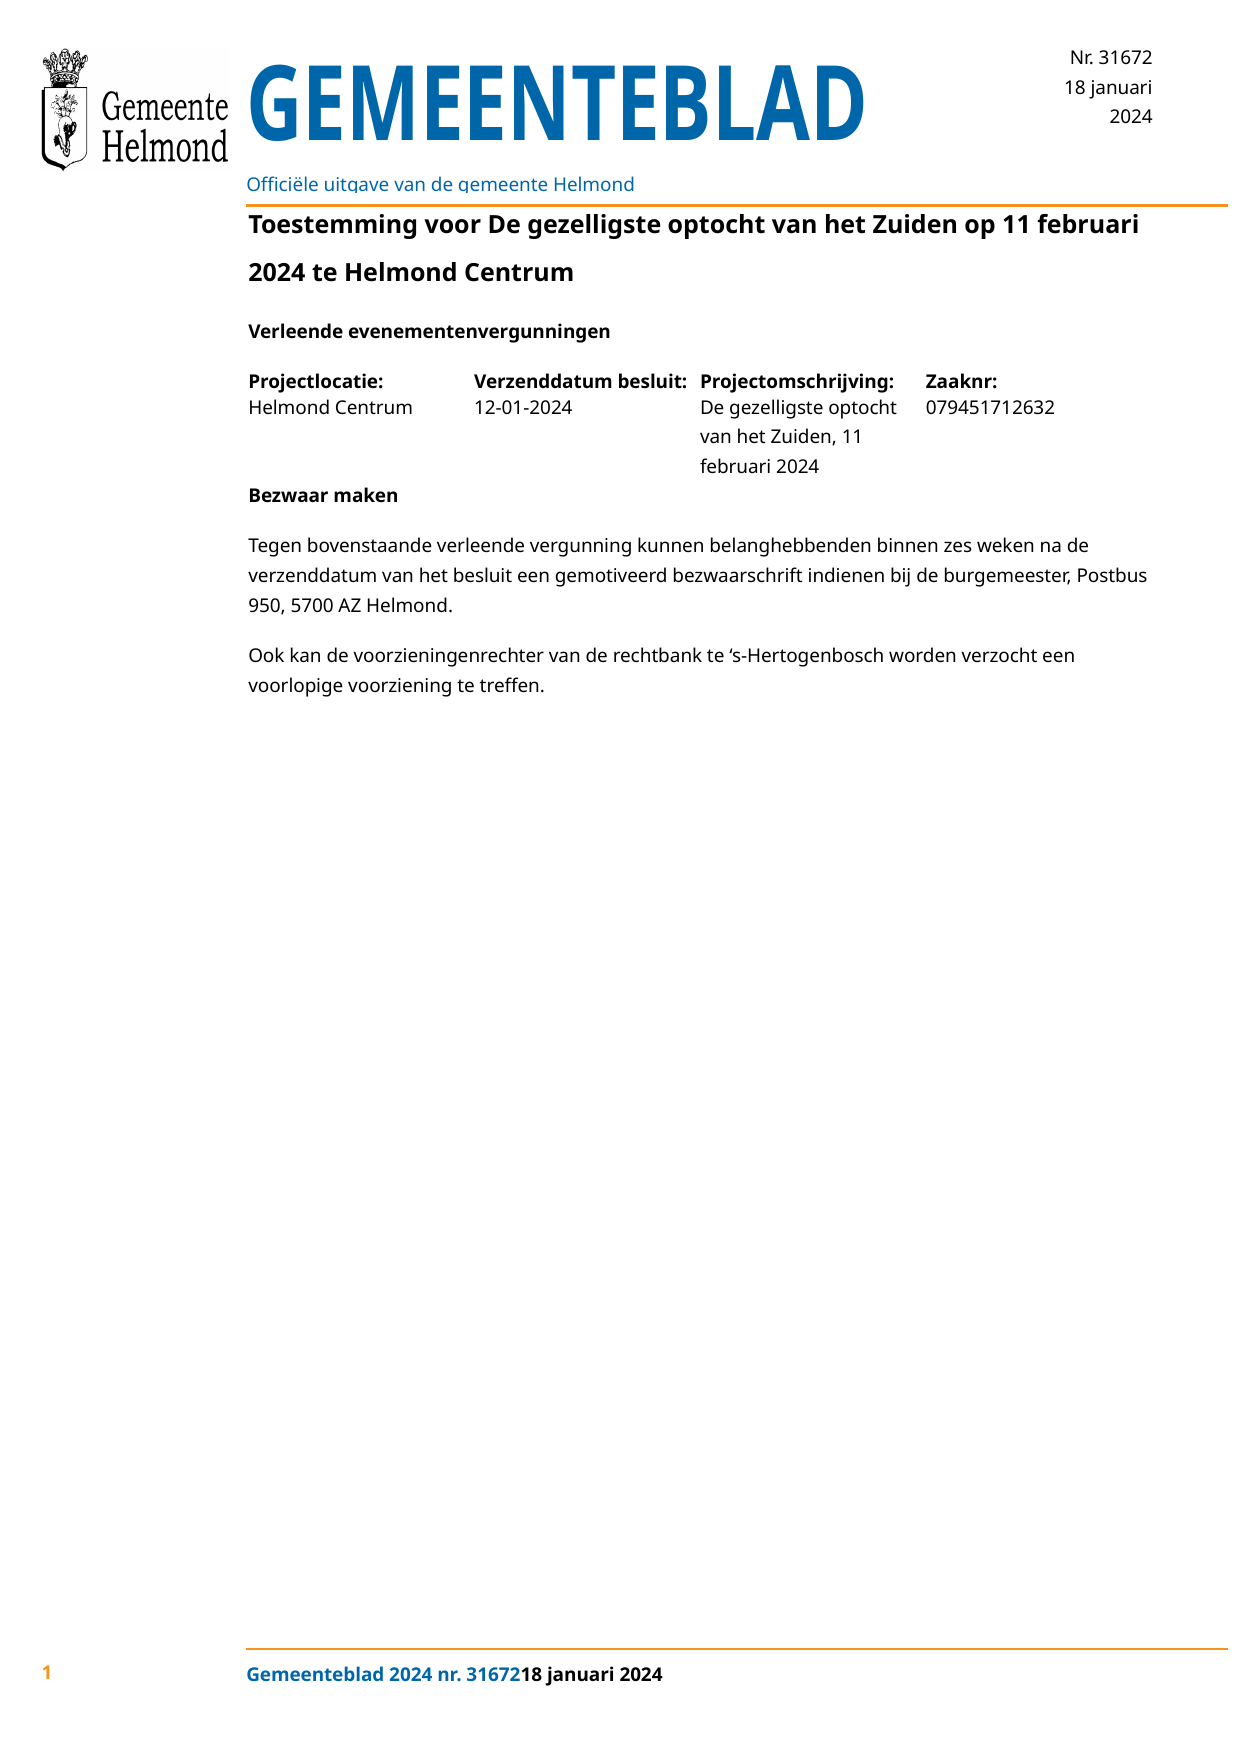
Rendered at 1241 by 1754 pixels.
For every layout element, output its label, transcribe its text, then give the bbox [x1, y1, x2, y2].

table_header Zaaknr: [926, 369, 1152, 394]
table_header Verzenddatum besluit: [474, 369, 700, 394]
text Bezwaar maken [248, 482, 1152, 508]
table_cell De gezelligste optocht van het Zuiden, 11 februari 2024 [700, 394, 926, 479]
table_cell 079451712632 [926, 394, 1152, 479]
text Toestemming voor De gezelligste optocht van het Zuiden op 11 februari 2024 te Helmond Centrum [248, 207, 1152, 288]
text Tegen bovenstaande verleende vergunning kunnen belanghebbenden binnen zes weken na de verzenddatum van het besluit een gemotiveerd bezwaarschrift indienen bij de burgemeester, Postbus 950, 5700 AZ Helmond. [248, 533, 1152, 618]
table_cell Helmond Centrum [248, 394, 474, 479]
text Verleende evenementenvergunningen [248, 318, 1152, 344]
picture [41, 47, 231, 172]
table_header Projectomschrijving: [700, 369, 926, 394]
table_cell 12-01-2024 [474, 394, 700, 479]
table_header Projectlocatie: [248, 369, 474, 394]
text Ook kan de voorzieningenrechter van de rechtbank te ‘s-Hertogenbosch worden verzocht een voorlopige voorziening te treffen. [248, 642, 1152, 698]
